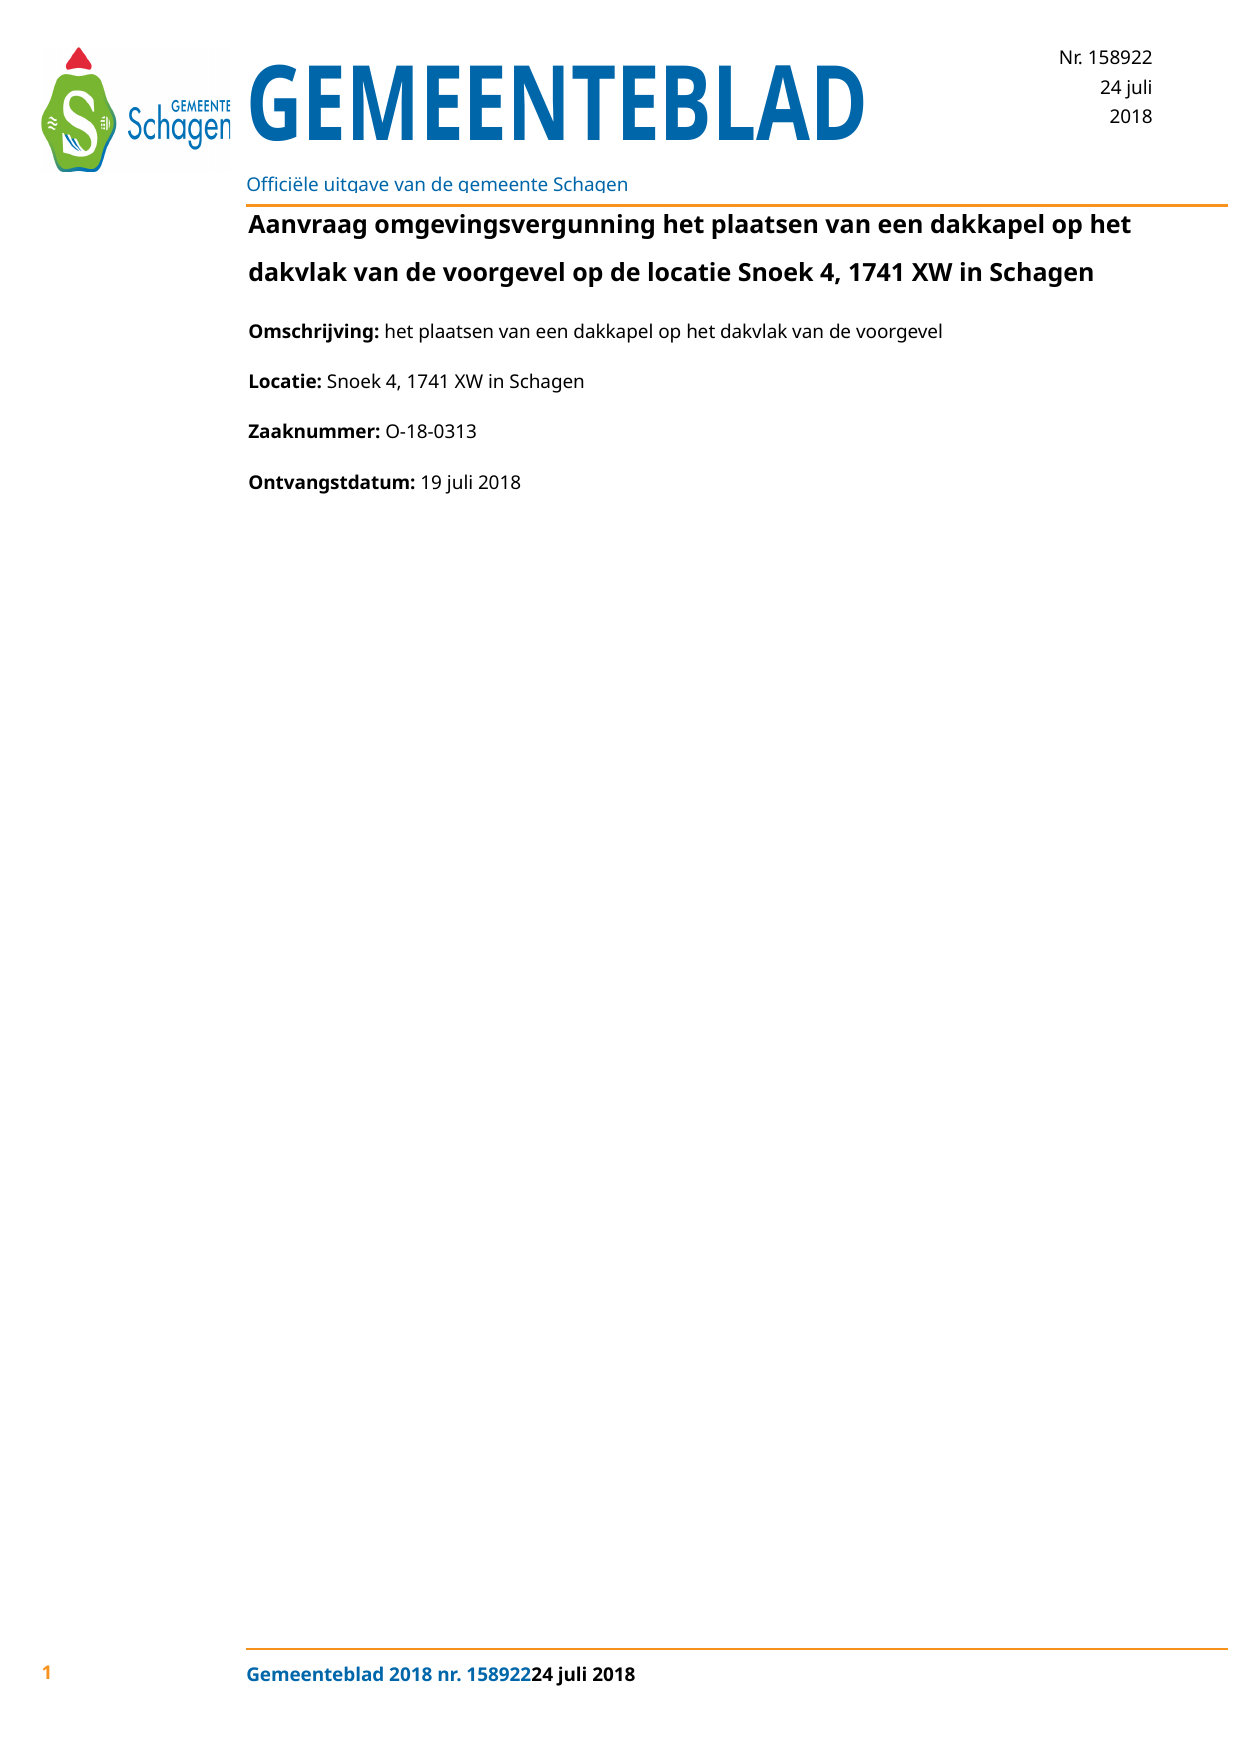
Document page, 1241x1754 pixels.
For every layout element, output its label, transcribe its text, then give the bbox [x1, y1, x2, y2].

text Aanvraag omgevingsvergunning het plaatsen van een dakkapel op het dakvlak van de voorgevel op de locatie Snoek 4, 1741 XW in Schagen [248, 207, 1152, 288]
text Omschrijving: het plaatsen van een dakkapel op het dakvlak van de voorgevel [248, 318, 1152, 344]
text Ontvangstdatum: 19 juli 2018 [248, 469, 1152, 495]
picture [41, 47, 231, 172]
text Locatie: Snoek 4, 1741 XW in Schagen [248, 368, 1152, 394]
text Zaaknummer: O-18-0313 [248, 419, 1152, 444]
